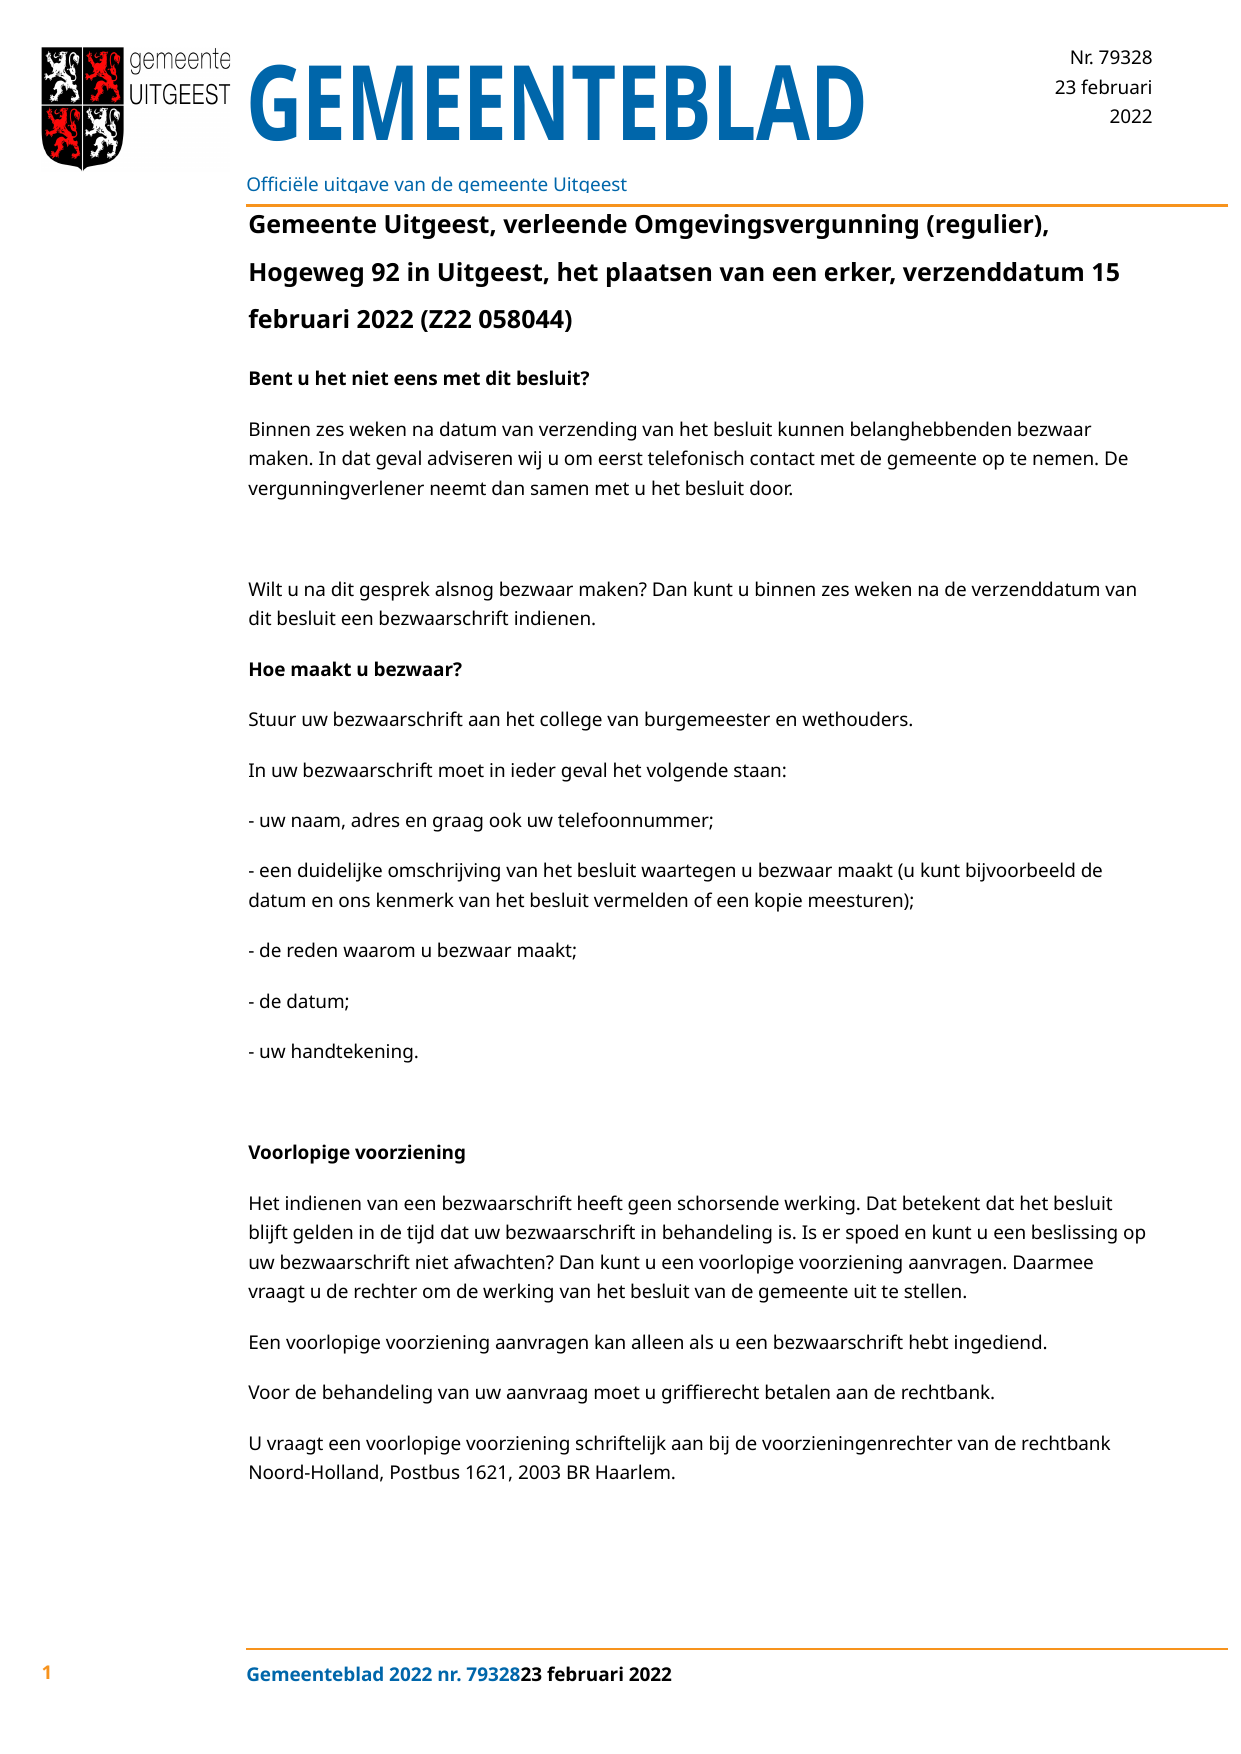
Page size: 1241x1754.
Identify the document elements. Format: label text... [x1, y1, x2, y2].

picture [41, 47, 231, 172]
text Het indienen van een bezwaarschrift heeft geen schorsende werking. Dat betekent dat het besluit blijft gelden in de tijd dat uw bezwaarschrift in behandeling is. Is er spoed en kunt u een beslissing op uw bezwaarschrift niet afwachten? Dan kunt u een voorlopige voorziening aanvragen. Daarmee vraagt u de rechter om de werking van het besluit van de gemeente uit te stellen. [248, 1190, 1152, 1304]
text Voor de behandeling van uw aanvraag moet u griffierecht betalen aan de rechtbank. [248, 1379, 1152, 1405]
text Gemeente Uitgeest, verleende Omgevingsvergunning (regulier), Hogeweg 92 in Uitgeest, het plaatsen van een erker, verzenddatum 15 februari 2022 (Z22 058044) [248, 207, 1152, 336]
text - de datum; [248, 988, 1152, 1014]
text Binnen zes weken na datum van verzending van het besluit kunnen belanghebbenden bezwaar maken. In dat geval adviseren wij u om eerst telefonisch contact met de gemeente op te nemen. De vergunningverlener neemt dan samen met u het besluit door. [248, 416, 1152, 501]
text - uw handtekening. [248, 1038, 1152, 1064]
text In uw bezwaarschrift moet in ieder geval het volgende staan: [248, 757, 1152, 782]
text Een voorlopige voorziening aanvragen kan alleen als u een bezwaarschrift hebt ingediend. [248, 1329, 1152, 1354]
text Stuur uw bezwaarschrift aan het college van burgemeester en wethouders. [248, 706, 1152, 732]
text Voorlopige voorziening [248, 1139, 1152, 1165]
text - een duidelijke omschrijving van het besluit waartegen u bezwaar maakt (u kunt bijvoorbeeld de datum en ons kenmerk van het besluit vermelden of een kopie meesturen); [248, 858, 1152, 913]
text Hoe maakt u bezwaar? [248, 656, 1152, 682]
text - de reden waarom u bezwaar maakt; [248, 938, 1152, 963]
text Bent u het niet eens met dit besluit? [248, 366, 1152, 391]
text Wilt u na dit gesprek alsnog bezwaar maken? Dan kunt u binnen zes weken na de verzenddatum van dit besluit een bezwaarschrift indienen. [248, 576, 1152, 631]
text - uw naam, adres en graag ook uw telefoonnummer; [248, 807, 1152, 833]
text U vraagt een voorlopige voorziening schriftelijk aan bij de voorzieningenrechter van de rechtbank Noord-Holland, Postbus 1621, 2003 BR Haarlem. [248, 1430, 1152, 1485]
